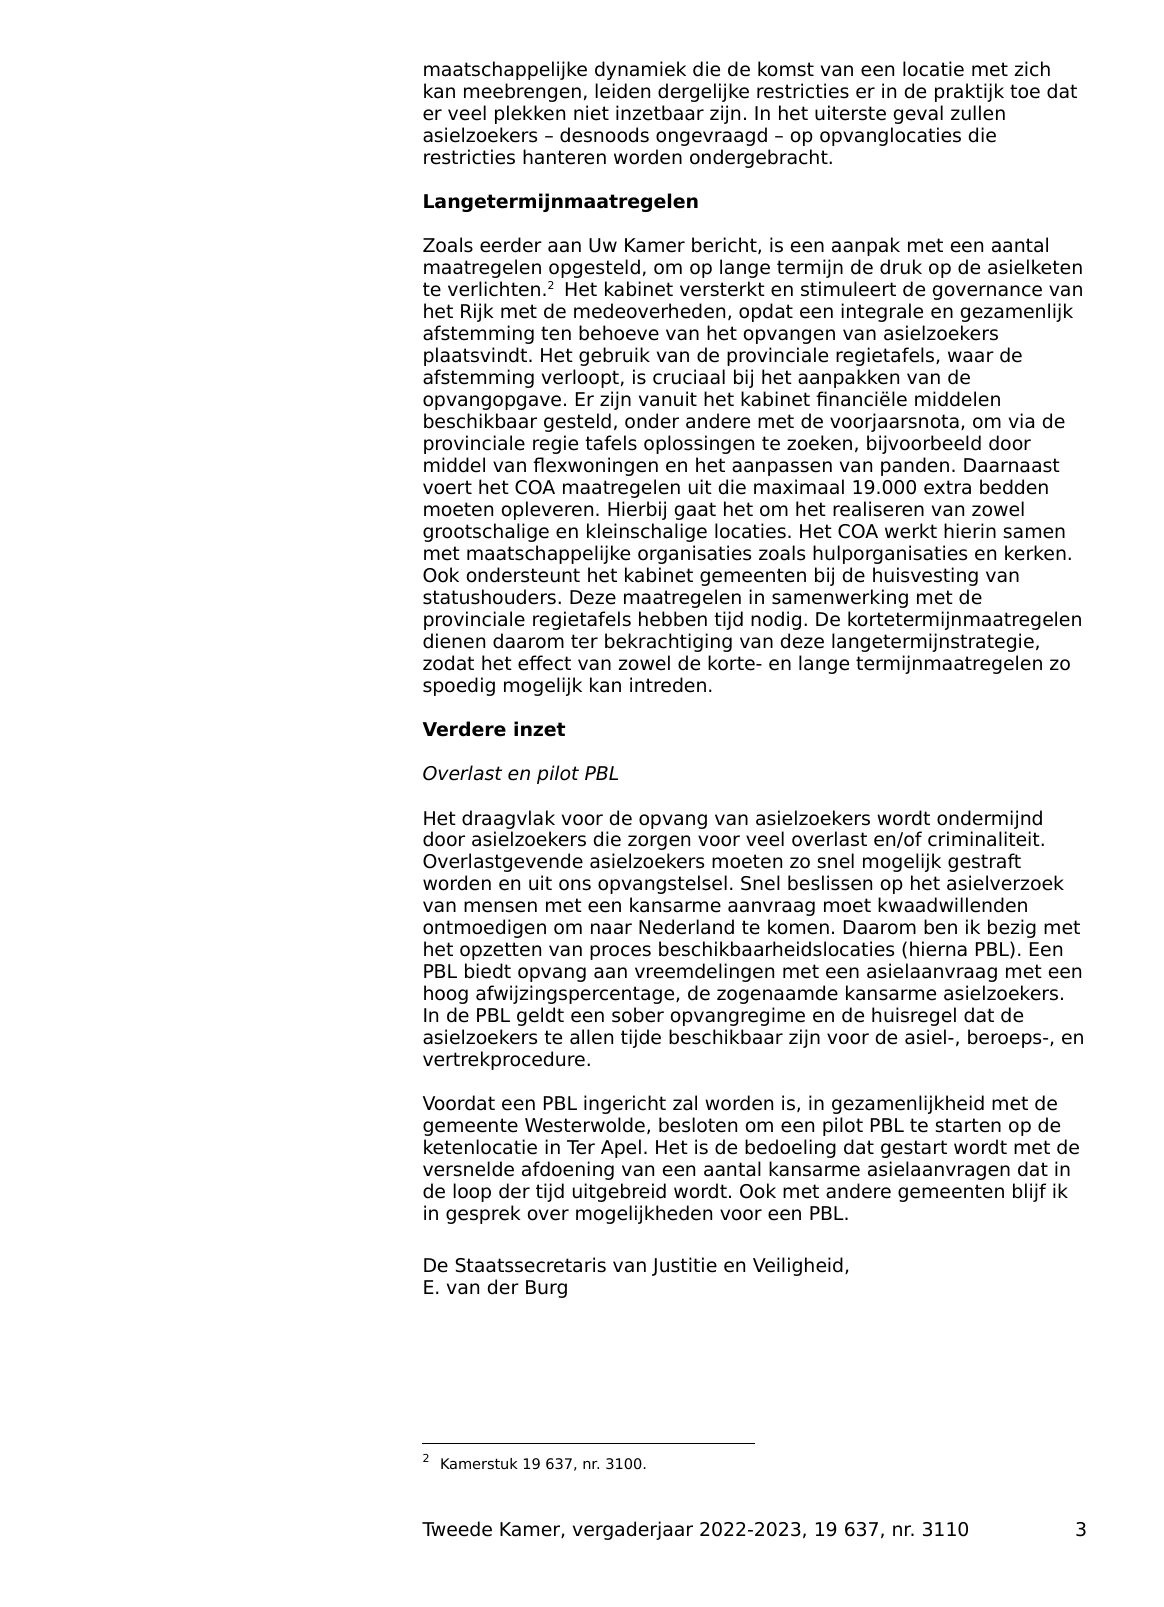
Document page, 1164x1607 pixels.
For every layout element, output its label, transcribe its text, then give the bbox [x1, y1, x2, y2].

subtitle Verdere inzet [422, 719, 1087, 741]
subtitle Langetermijnmaatregelen [422, 191, 1087, 213]
text maatschappelijke dynamiek die de komst van een locatie met zich kan meebrengen, leiden dergelijke restricties er in de praktijk toe dat er veel plekken niet inzetbaar zijn. In het uiterste geval zullen asielzoekers – desnoods ongevraagd – op opvanglocaties die restricties hanteren worden ondergebracht. [422, 59, 1087, 169]
text Kamerstuk 19 637, nr. 3100. [422, 1452, 1087, 1474]
text Voordat een PBL ingericht zal worden is, in gezamenlijkheid met de gemeente Westerwolde, besloten om een pilot PBL te starten op de ketenlocatie in Ter Apel. Het is de bedoeling dat gestart wordt met de versnelde afdoening van een aantal kansarme asielaanvragen dat in de loop der tijd uitgebreid wordt. Ook met andere gemeenten blijf ik in gesprek over mogelijkheden voor een PBL. [422, 1093, 1087, 1225]
text De Staatssecretaris van Justitie en Veiligheid, E. van der Burg [422, 1255, 1087, 1299]
text Zoals eerder aan Uw Kamer bericht, is een aanpak met een aantal maatregelen opgesteld, om op lange termijn de druk op de asielketen te verlichten. Het kabinet versterkt en stimuleert de governance van het Rijk met de medeoverheden, opdat een integrale en gezamenlijk afstemming ten behoeve van het opvangen van asielzoekers plaatsvindt. Het gebruik van de provinciale regietafels, waar de afstemming verloopt, is cruciaal bij het aanpakken van de opvangopgave. Er zijn vanuit het kabinet financiële middelen beschikbaar gesteld, onder andere met de voorjaarsnota, om via de provinciale regie tafels oplossingen te zoeken, bijvoorbeeld door middel van flexwoningen en het aanpassen van panden. Daarnaast voert het COA maatregelen uit die maximaal 19.000 extra bedden moeten opleveren. Hierbij gaat het om het realiseren van zowel grootschalige en kleinschalige locaties. Het COA werkt hierin samen met maatschappelijke organisaties zoals hulporganisaties en kerken. Ook ondersteunt het kabinet gemeenten bij de huisvesting van statushouders. Deze maatregelen in samenwerking met de provinciale regietafels hebben tijd nodig. De kortetermijnmaatregelen dienen daarom ter bekrachtiging van deze langetermijnstrategie, zodat het effect van zowel de korte- en lange termijnmaatregelen zo spoedig mogelijk kan intreden. [422, 235, 1087, 697]
subtitle Overlast en pilot PBL [422, 763, 1087, 785]
text Het draagvlak voor de opvang van asielzoekers wordt ondermijnd door asielzoekers die zorgen voor veel overlast en/of criminaliteit. Overlastgevende asielzoekers moeten zo snel mogelijk gestraft worden en uit ons opvangstelsel. Snel beslissen op het asielverzoek van mensen met een kansarme aanvraag moet kwaadwillenden ontmoedigen om naar Nederland te komen. Daarom ben ik bezig met het opzetten van proces beschikbaarheidslocaties (hierna PBL). Een PBL biedt opvang aan vreemdelingen met een asielaanvraag met een hoog afwijzingspercentage, de zogenaamde kansarme asielzoekers. In de PBL geldt een sober opvangregime en de huisregel dat de asielzoekers te allen tijde beschikbaar zijn voor de asiel-, beroeps-, en vertrekprocedure. [422, 807, 1087, 1071]
